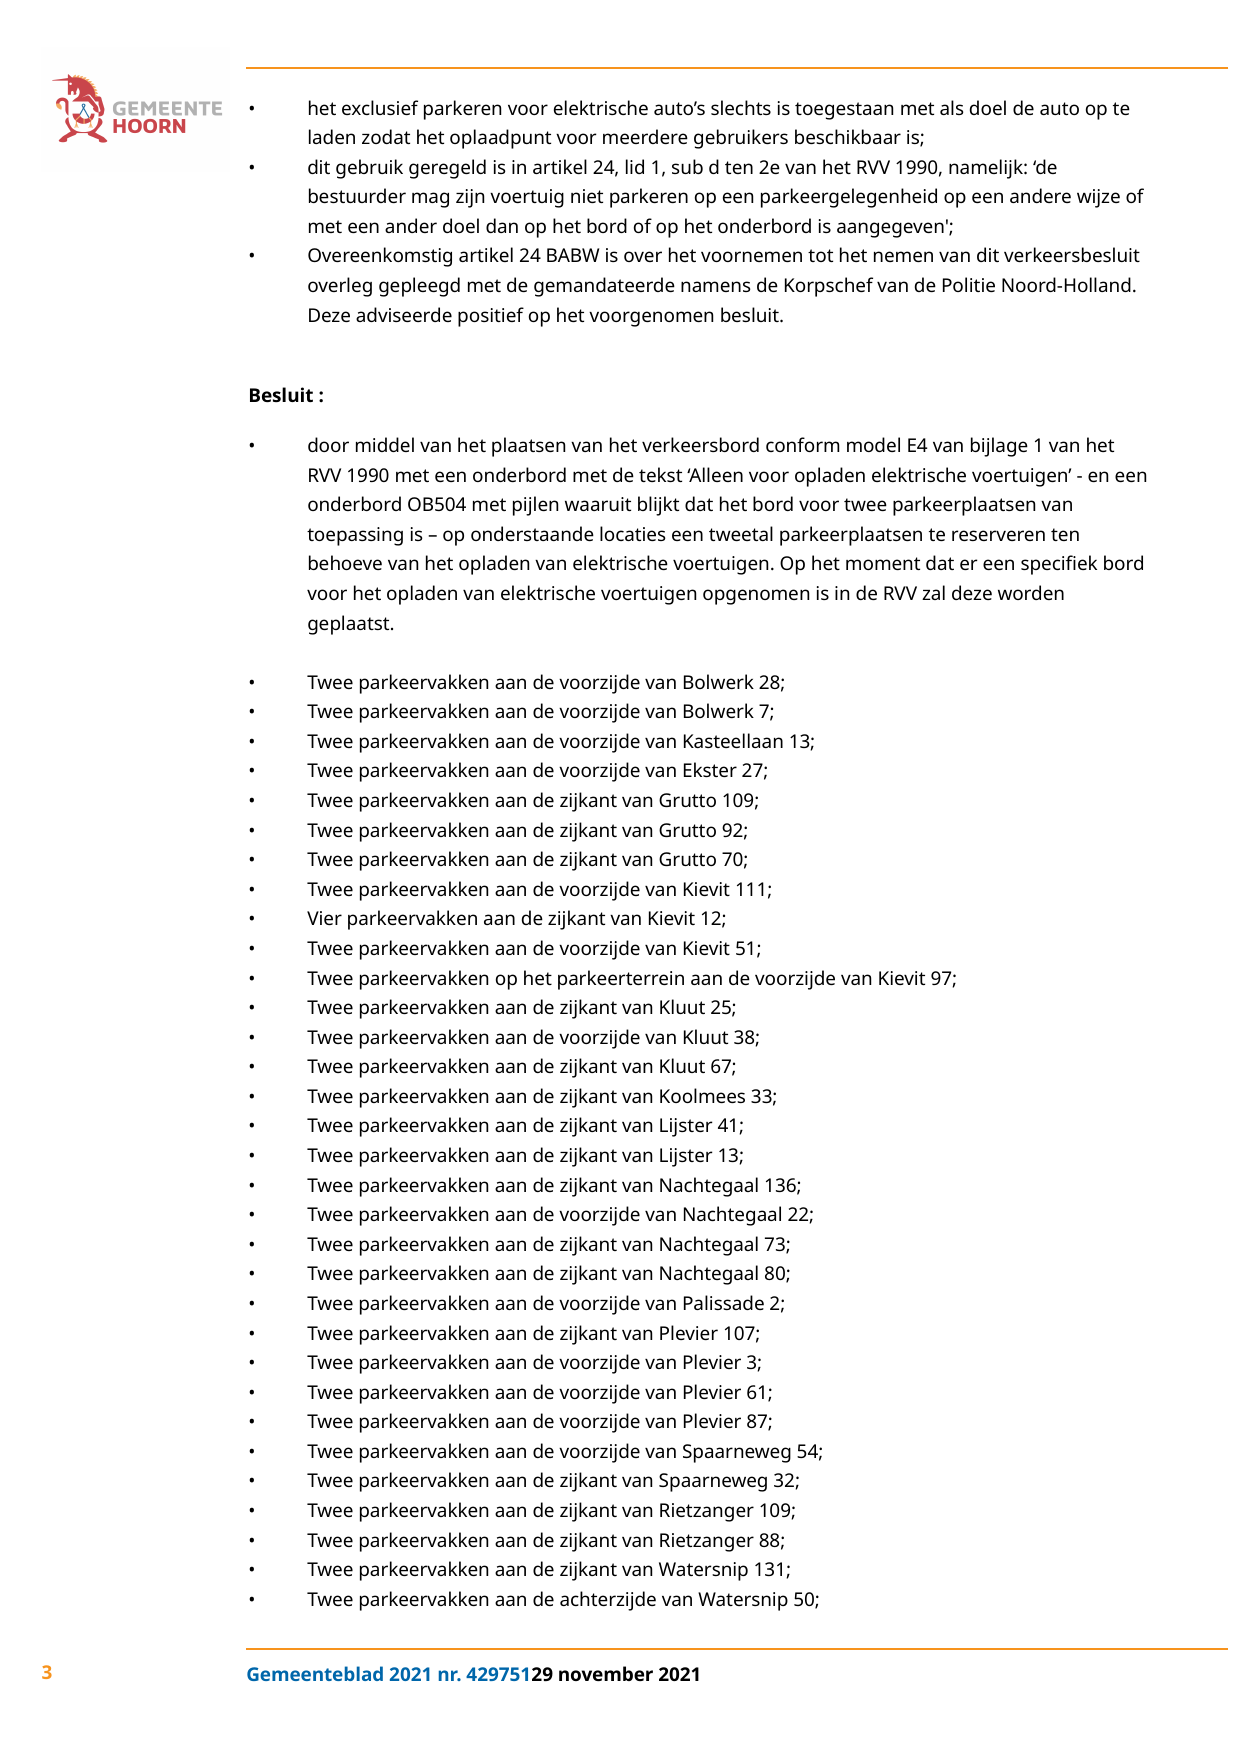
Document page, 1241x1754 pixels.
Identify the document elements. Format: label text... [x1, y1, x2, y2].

list door middel van het plaatsen van het verkeersbord conform model E4 van bijlage 1 van het RVV 1990 met een onderbord met de tekst ‘Alleen voor opladen elektrische voertuigen’ - en een onderbord OB504 met pijlen waaruit blijkt dat het bord voor twee parkeerplaatsen van toepassing is – op onderstaande locaties een tweetal parkeerplaatsen te reserveren ten behoeve van het opladen van elektrische voertuigen. Op het moment dat er een specifiek bord voor het opladen van elektrische voertuigen opgenomen is in de RVV zal deze worden geplaatst. [248, 432, 1152, 636]
list Twee parkeervakken aan de zijkant van Rietzanger 109; [248, 1497, 1152, 1523]
list Twee parkeervakken aan de voorzijde van Kluut 38; [248, 1024, 1152, 1050]
list Twee parkeervakken aan de voorzijde van Spaarneweg 54; [248, 1438, 1152, 1464]
list Twee parkeervakken aan de zijkant van Spaarneweg 32; [248, 1468, 1152, 1493]
list Twee parkeervakken aan de zijkant van Nachtegaal 80; [248, 1261, 1152, 1286]
list Twee parkeervakken aan de zijkant van Nachtegaal 136; [248, 1172, 1152, 1198]
list Twee parkeervakken aan de zijkant van Grutto 70; [248, 846, 1152, 872]
list Twee parkeervakken aan de voorzijde van Plevier 61; [248, 1379, 1152, 1405]
list Twee parkeervakken aan de zijkant van Grutto 109; [248, 787, 1152, 813]
list Twee parkeervakken aan de voorzijde van Plevier 87; [248, 1408, 1152, 1434]
text Besluit : [248, 382, 1152, 408]
list Vier parkeervakken aan de zijkant van Kievit 12; [248, 906, 1152, 931]
list Twee parkeervakken aan de zijkant van Koolmees 33; [248, 1083, 1152, 1109]
list Twee parkeervakken op het parkeerterrein aan de voorzijde van Kievit 97; [248, 965, 1152, 991]
list Twee parkeervakken aan de voorzijde van Kasteellaan 13; [248, 728, 1152, 754]
list Overeenkomstig artikel 24 BABW is over het voornemen tot het nemen van dit verkeersbesluit overleg gepleegd met de gemandateerde namens de Korpschef van de Politie Noord-Holland. Deze adviseerde positief op het voorgenomen besluit. [248, 243, 1152, 328]
list Twee parkeervakken aan de voorzijde van Bolwerk 28; [248, 669, 1152, 695]
list Twee parkeervakken aan de voorzijde van Plevier 3; [248, 1349, 1152, 1375]
list Twee parkeervakken aan de voorzijde van Kievit 51; [248, 935, 1152, 961]
list Twee parkeervakken aan de zijkant van Watersnip 131; [248, 1556, 1152, 1582]
list Twee parkeervakken aan de zijkant van Plevier 107; [248, 1320, 1152, 1346]
list Twee parkeervakken aan de voorzijde van Nachtegaal 22; [248, 1201, 1152, 1227]
list Twee parkeervakken aan de zijkant van Lijster 13; [248, 1142, 1152, 1168]
picture [41, 47, 231, 172]
list dit gebruik geregeld is in artikel 24, lid 1, sub d ten 2e van het RVV 1990, namelijk: ‘de bestuurder mag zijn voertuig niet parkeren op een parkeergelegenheid op een andere wijze of met een ander doel dan op het bord of op het onderbord is aangegeven'; [248, 154, 1152, 239]
list Twee parkeervakken aan de achterzijde van Watersnip 50; [248, 1586, 1152, 1612]
list Twee parkeervakken aan de voorzijde van Ekster 27; [248, 758, 1152, 783]
list het exclusief parkeren voor elektrische auto’s slechts is toegestaan met als doel de auto op te laden zodat het oplaadpunt voor meerdere gebruikers beschikbaar is; [248, 95, 1152, 150]
list Twee parkeervakken aan de zijkant van Lijster 41; [248, 1113, 1152, 1138]
list Twee parkeervakken aan de zijkant van Nachtegaal 73; [248, 1231, 1152, 1257]
list Twee parkeervakken aan de voorzijde van Palissade 2; [248, 1290, 1152, 1316]
list Twee parkeervakken aan de zijkant van Grutto 92; [248, 817, 1152, 843]
list Twee parkeervakken aan de zijkant van Kluut 67; [248, 1053, 1152, 1079]
list Twee parkeervakken aan de zijkant van Rietzanger 88; [248, 1527, 1152, 1553]
list Twee parkeervakken aan de zijkant van Kluut 25; [248, 994, 1152, 1020]
list Twee parkeervakken aan de voorzijde van Bolwerk 7; [248, 698, 1152, 724]
list Twee parkeervakken aan de voorzijde van Kievit 111; [248, 876, 1152, 902]
